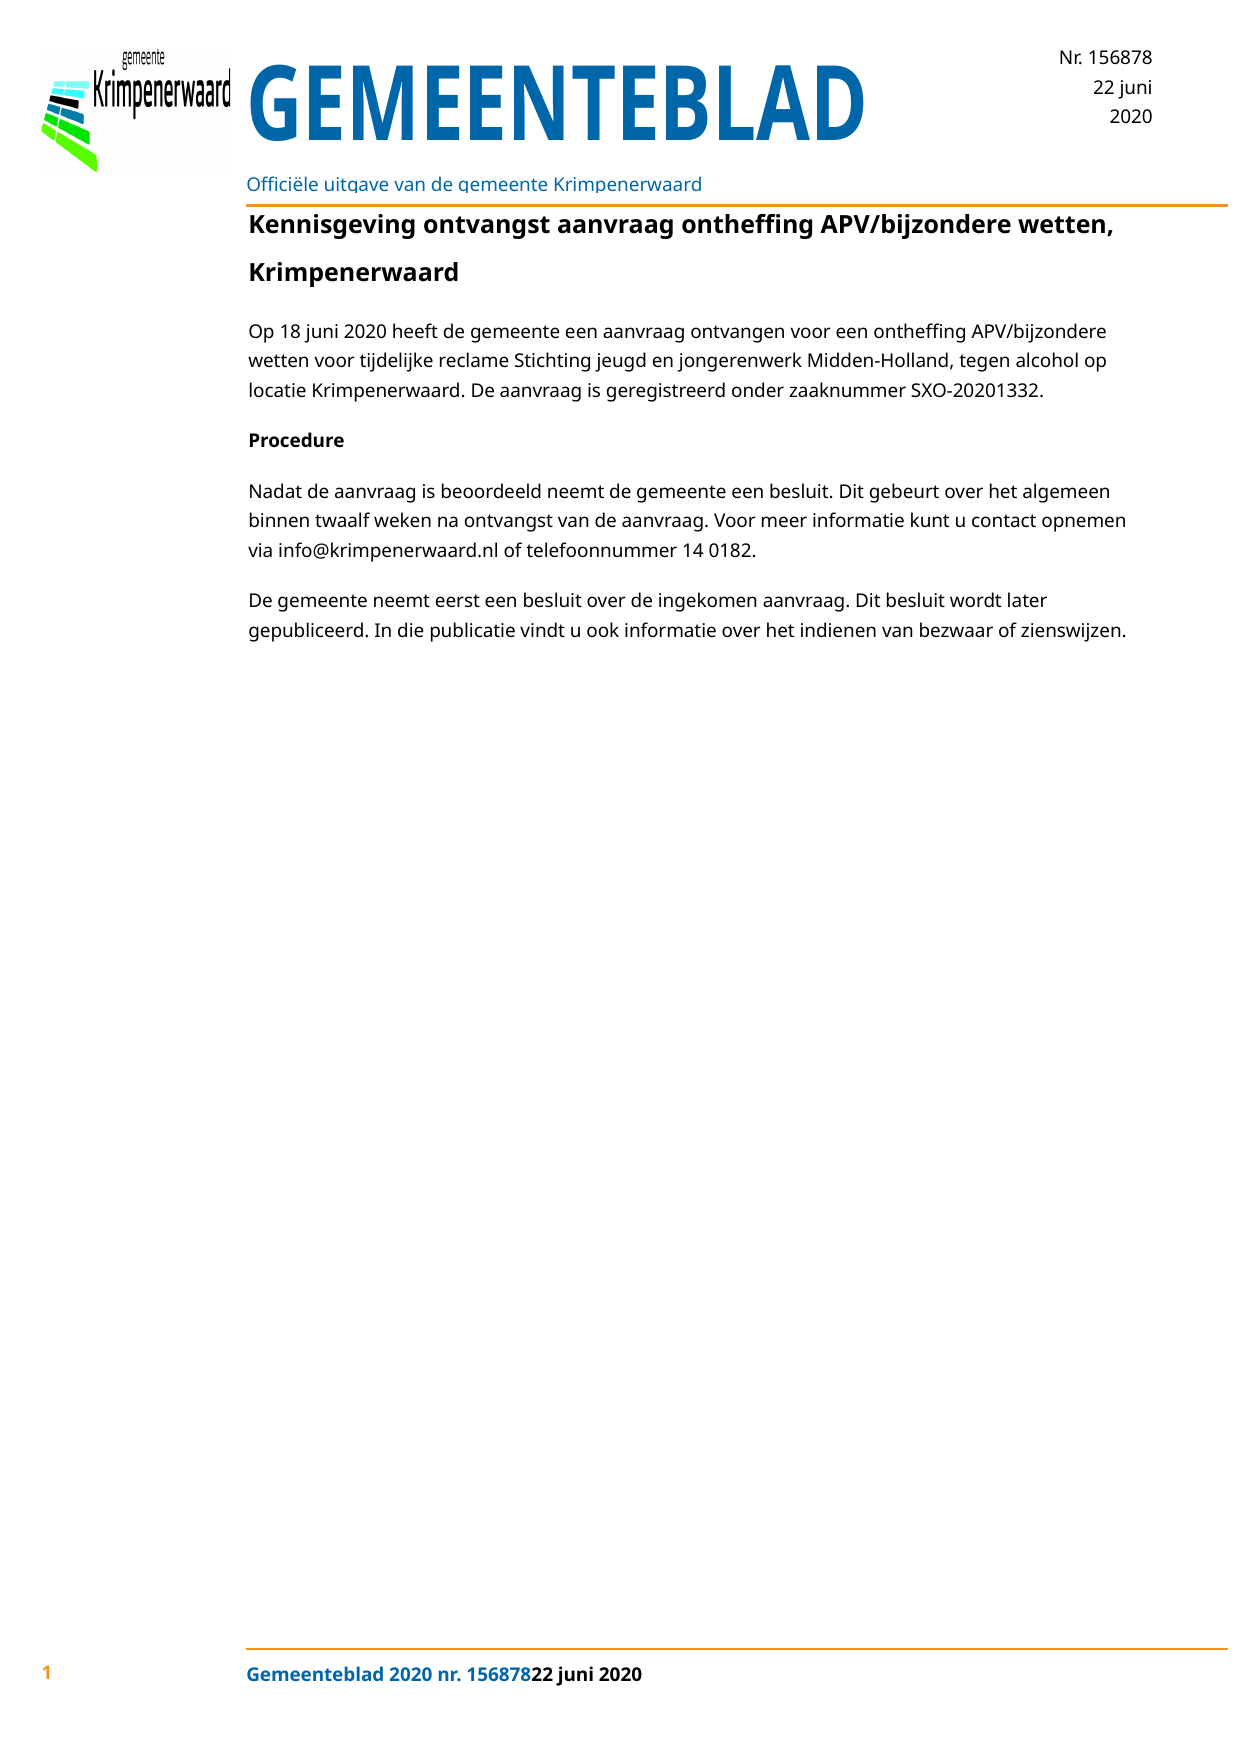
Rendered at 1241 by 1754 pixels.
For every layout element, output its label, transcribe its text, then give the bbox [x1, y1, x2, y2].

text De gemeente neemt eerst een besluit over de ingekomen aanvraag. Dit besluit wordt later gepubliceerd. In die publicatie vindt u ook informatie over het indienen van bezwaar of zienswijzen. [248, 587, 1152, 643]
text Procedure [248, 427, 1152, 453]
text Nadat de aanvraag is beoordeeld neemt de gemeente een besluit. Dit gebeurt over het algemeen binnen twaalf weken na ontvangst van de aanvraag. Voor meer informatie kunt u contact opnemen via info@krimpenerwaard.nl of telefoonnummer 14 0182. [248, 478, 1152, 563]
text Kennisgeving ontvangst aanvraag ontheffing APV/bijzondere wetten, Krimpenerwaard [248, 207, 1152, 288]
picture [41, 47, 231, 172]
text Op 18 juni 2020 heeft de gemeente een aanvraag ontvangen voor een ontheffing APV/bijzondere wetten voor tijdelijke reclame Stichting jeugd en jongerenwerk Midden-Holland, tegen alcohol op locatie Krimpenerwaard. De aanvraag is geregistreerd onder zaaknummer SXO-20201332. [248, 318, 1152, 403]
